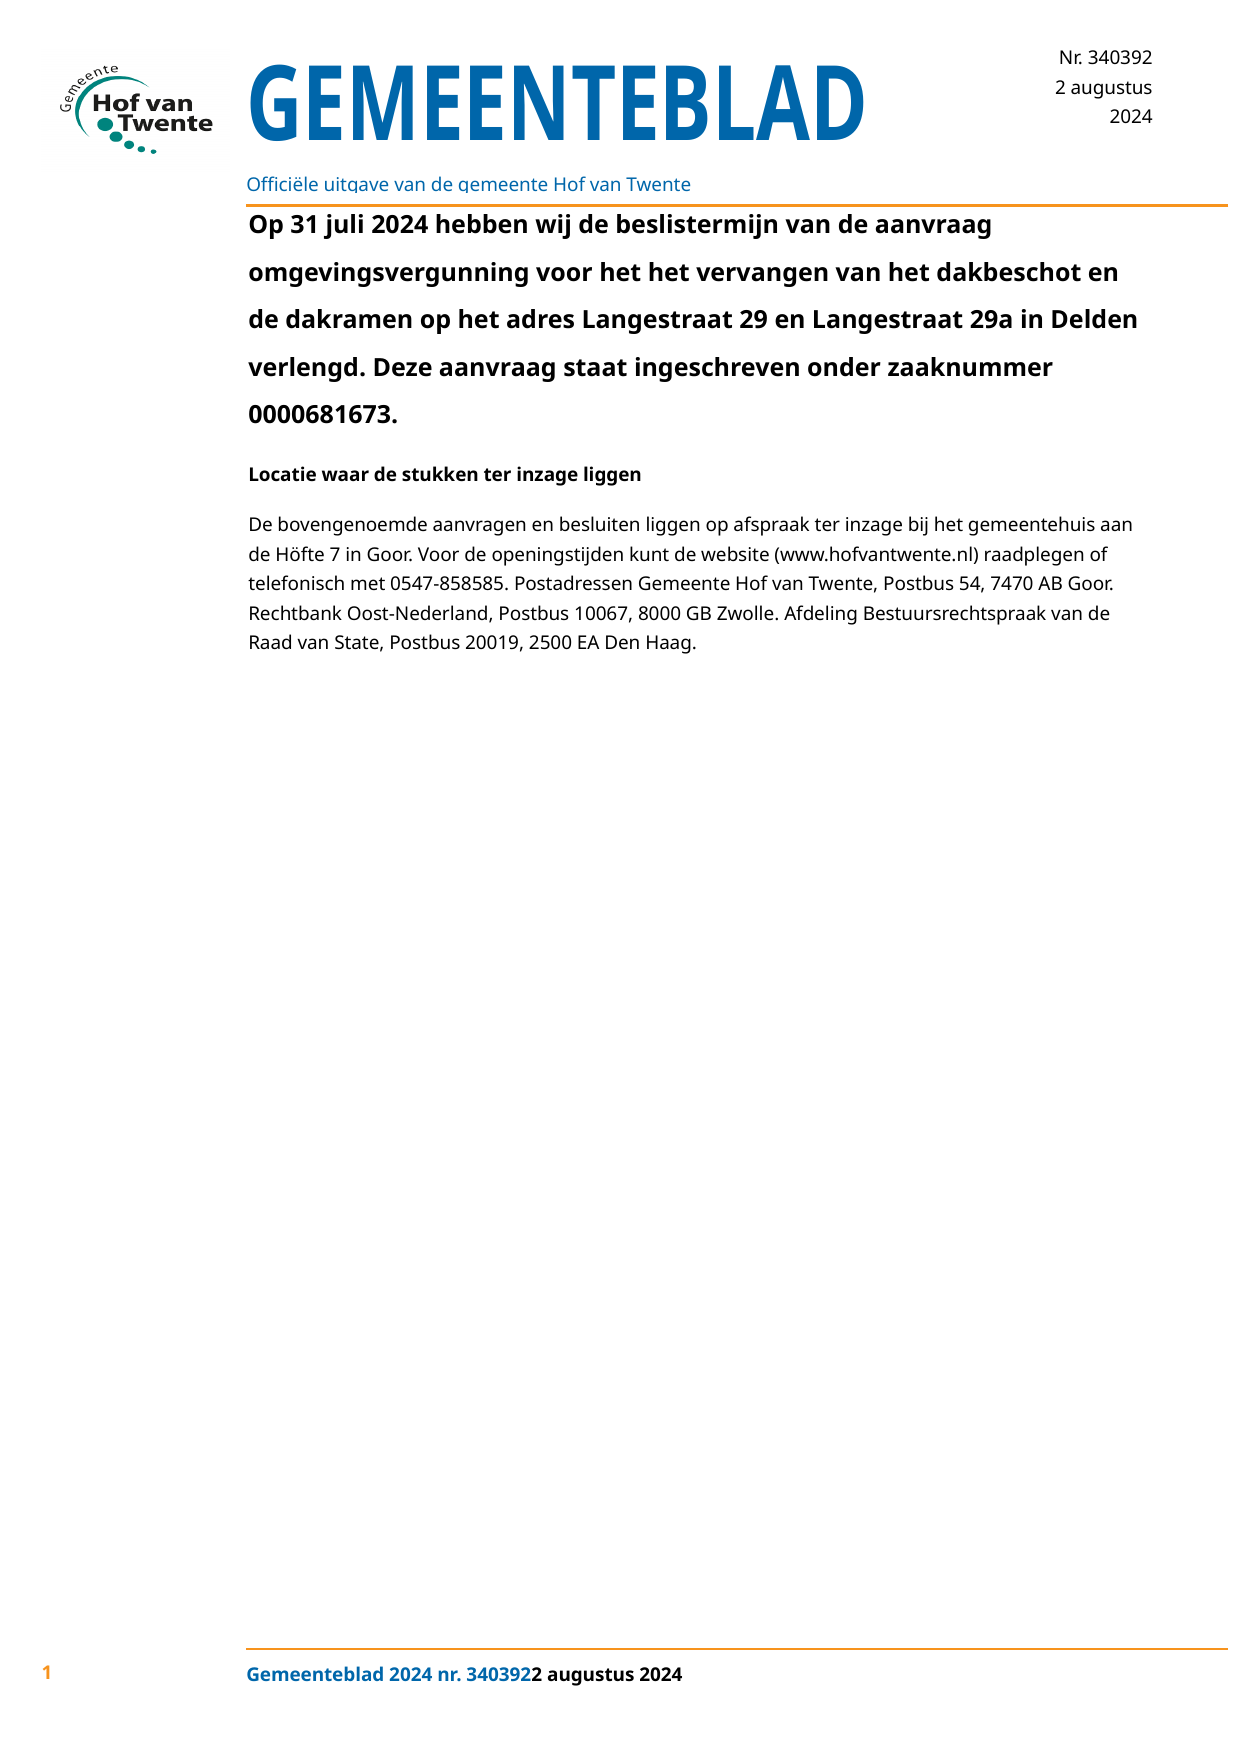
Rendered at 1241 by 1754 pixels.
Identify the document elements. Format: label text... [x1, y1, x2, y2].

text De bovengenoemde aanvragen en besluiten liggen op afspraak ter inzage bij het gemeentehuis aan de Höfte 7 in Goor. Voor de openingstijden kunt de website (www.hofvantwente.nl) raadplegen of telefonisch met 0547-858585. Postadressen Gemeente Hof van Twente, Postbus 54, 7470 AB Goor. Rechtbank Oost-Nederland, Postbus 10067, 8000 GB Zwolle. Afdeling Bestuursrechtspraak van de Raad van State, Postbus 20019, 2500 EA Den Haag. [248, 511, 1152, 655]
text Locatie waar de stukken ter inzage liggen [248, 461, 1152, 486]
picture [41, 47, 231, 172]
text Op 31 juli 2024 hebben wij de beslistermijn van de aanvraag omgevingsvergunning voor het het vervangen van het dakbeschot en de dakramen op het adres Langestraat 29 en Langestraat 29a in Delden verlengd. Deze aanvraag staat ingeschreven onder zaaknummer 0000681673. [248, 207, 1152, 431]
